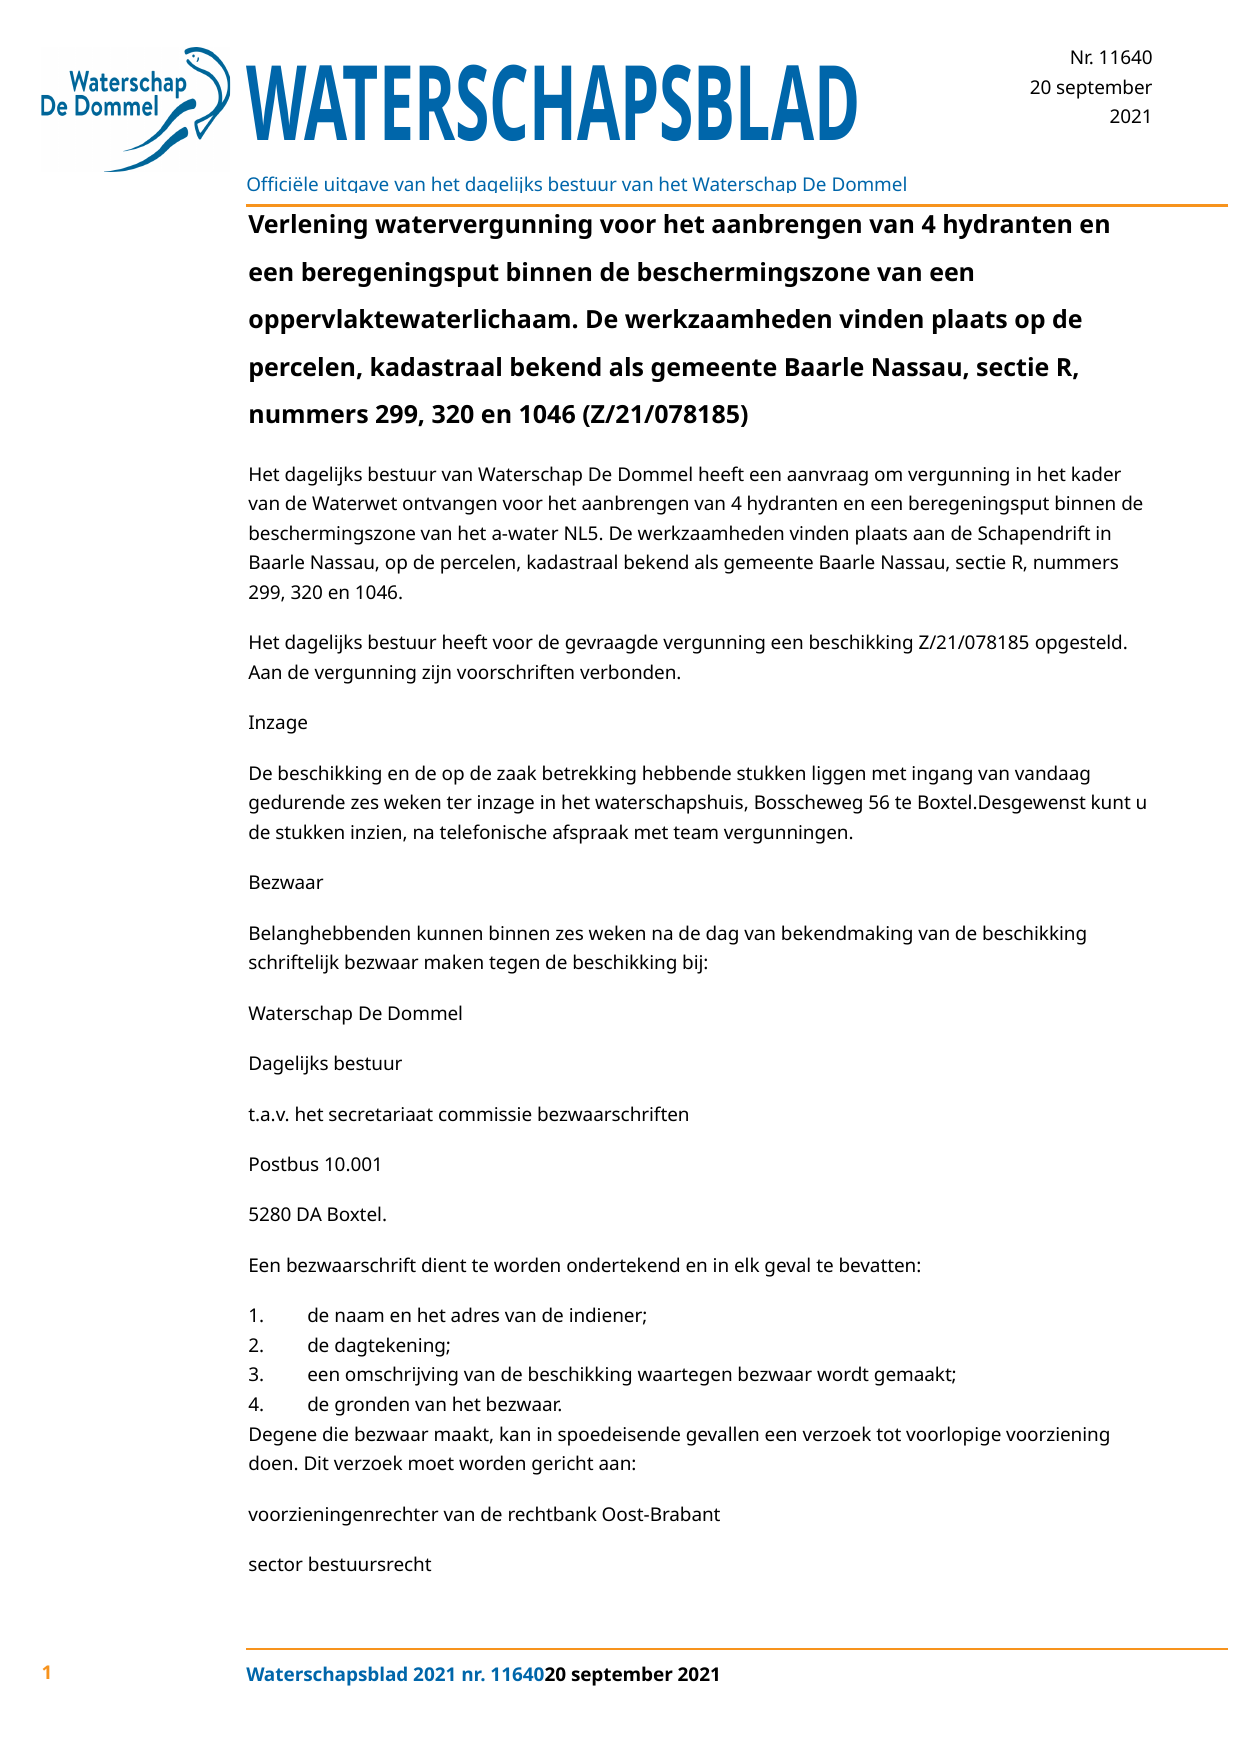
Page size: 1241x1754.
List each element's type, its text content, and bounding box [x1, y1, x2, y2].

text Belanghebbenden kunnen binnen zes weken na de dag van bekendmaking van de beschikking schriftelijk bezwaar maken tegen de beschikking bij: [248, 920, 1152, 975]
picture [45, 99, 51, 111]
picture [41, 47, 231, 172]
text Verlening watervergunning voor het aanbrengen van 4 hydranten en een beregeningsput binnen de beschermingszone van een oppervlaktewaterlichaam. De werkzaamheden vinden plaats op de percelen, kadastraal bekend als gemeente Baarle Nassau, sectie R, nummers 299, 320 en 1046 (Z/21/078185) [248, 207, 1152, 431]
text voorzieningenrechter van de rechtbank Oost-Brabant [248, 1501, 1152, 1526]
picture [198, 118, 210, 131]
list de gronden van het bezwaar. [248, 1391, 1152, 1417]
text Bezwaar [248, 869, 1152, 895]
text Het dagelijks bestuur heeft voor de gevraagde vergunning een beschikking Z/21/078185 opgesteld. Aan de vergunning zijn voorschriften verbonden. [248, 629, 1152, 685]
picture [204, 47, 231, 76]
text Een bezwaarschrift dient te worden ondertekend en in elk geval te bevatten: [248, 1252, 1152, 1278]
text t.a.v. het secretariaat commissie bezwaarschriften [248, 1101, 1152, 1126]
text Het dagelijks bestuur van Waterschap De Dommel heeft een aanvraag om vergunning in het kader van de Waterwet ontvangen voor het aanbrengen van 4 hydranten en een beregeningsput binnen de beschermingszone van het a-water NL5. De werkzaamheden vinden plaats aan de Schapendrift in Baarle Nassau, op de percelen, kadastraal bekend als gemeente Baarle Nassau, sectie R, nummers 299, 320 en 1046. [248, 461, 1152, 605]
text Degene die bezwaar maakt, kan in spoedeisende gevallen een verzoek tot voorlopige voorziening doen. Dit verzoek moet worden gericht aan: [248, 1421, 1152, 1476]
list een omschrijving van de beschikking waartegen bezwaar wordt gemaakt; [248, 1362, 1152, 1387]
list de naam en het adres van de indiener; [248, 1302, 1152, 1328]
list de dagtekening; [248, 1332, 1152, 1358]
text Inzage [248, 709, 1152, 735]
text 5280 DA Boxtel. [248, 1202, 1152, 1227]
text Dagelijks bestuur [248, 1050, 1152, 1076]
text Waterschap De Dommel [248, 1000, 1152, 1026]
text sector bestuursrecht [248, 1551, 1152, 1577]
text Postbus 10.001 [248, 1151, 1152, 1177]
text De beschikking en de op de zaak betrekking hebbende stukken liggen met ingang van vandaag gedurende zes weken ter inzage in het waterschapshuis, Bosscheweg 56 te Boxtel.Desgewenst kunt u de stukken inzien, na telefonische afspraak met team vergunningen. [248, 760, 1152, 845]
